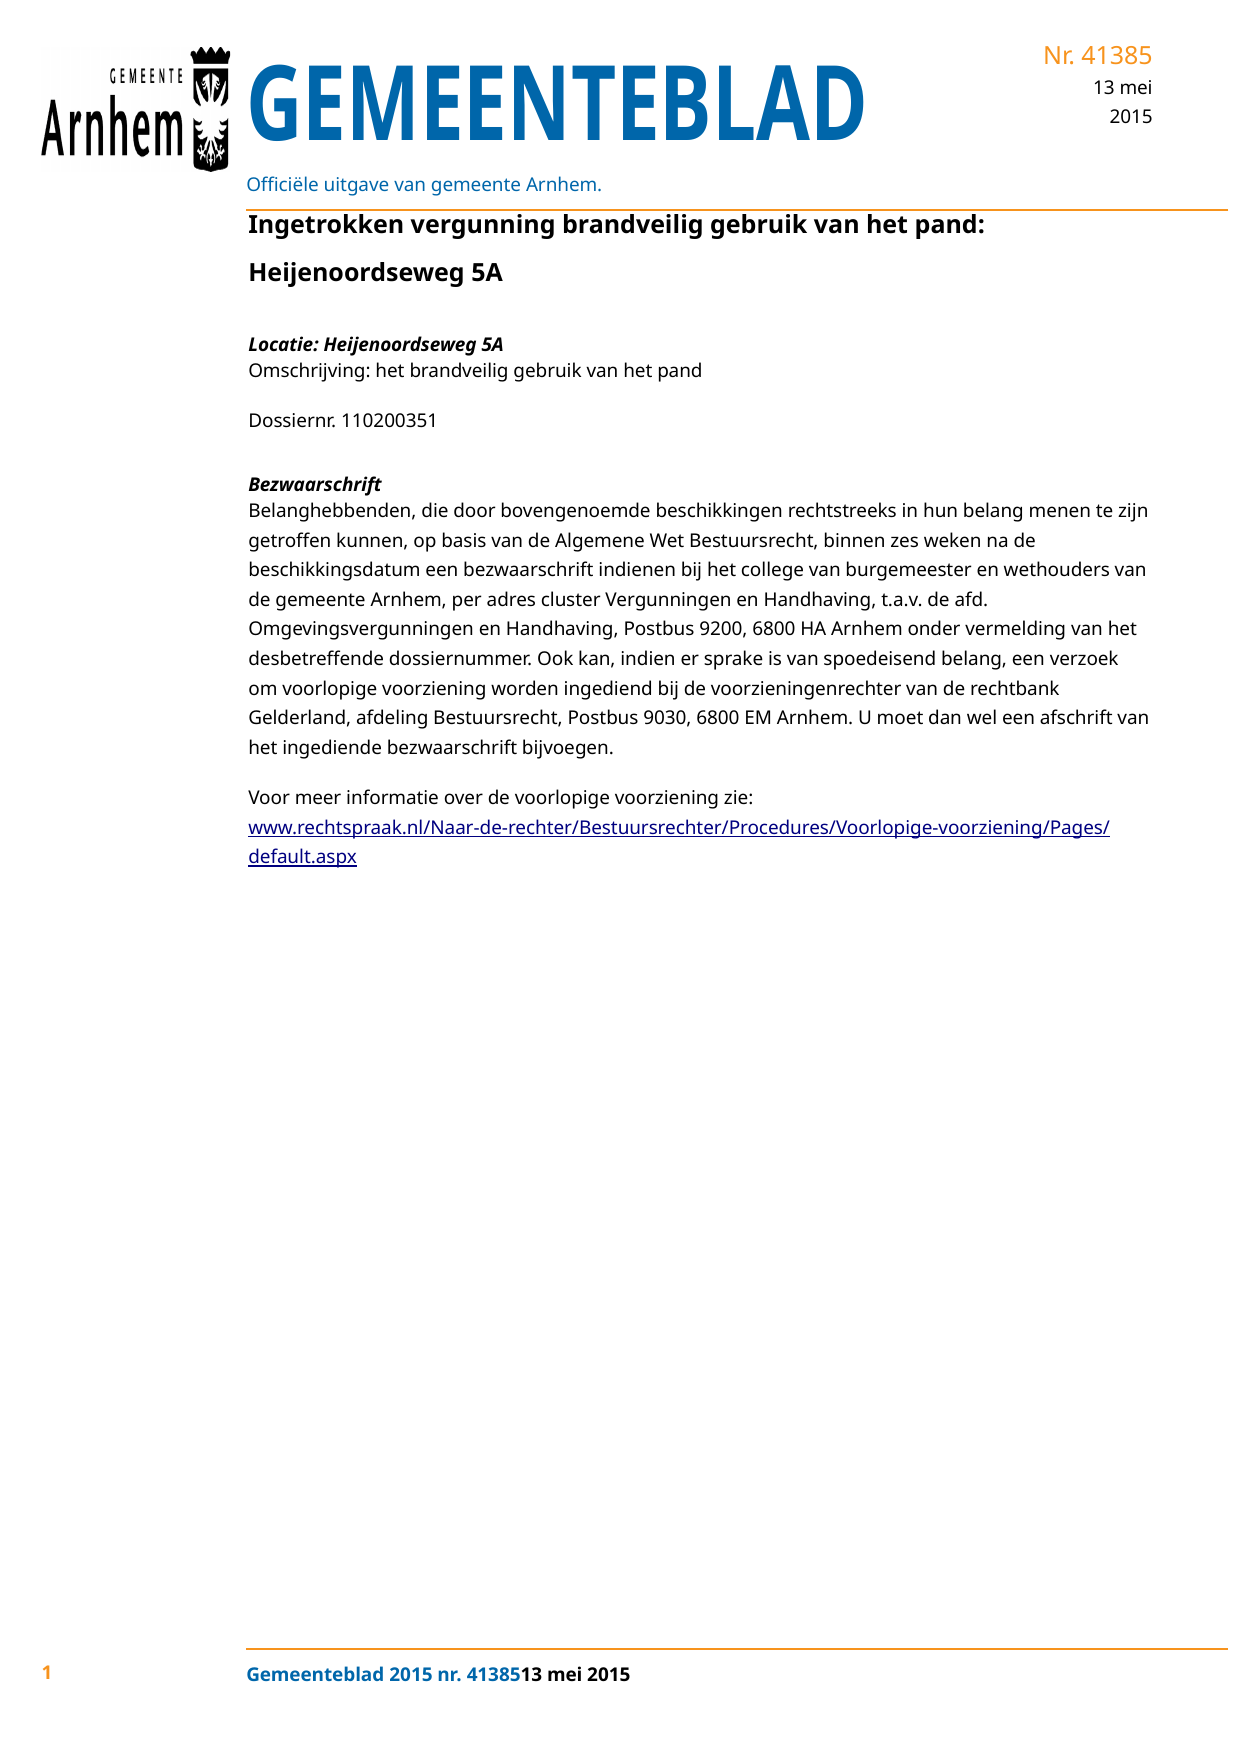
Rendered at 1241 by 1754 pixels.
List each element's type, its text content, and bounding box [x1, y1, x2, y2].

picture [41, 47, 231, 172]
text Dossiernr. 110200351 [248, 408, 1152, 433]
text Belanghebbenden, die door bovengenoemde beschikkingen rechtstreeks in hun belang menen te zijn getroffen kunnen, op basis van de Algemene Wet Bestuursrecht, binnen zes weken na de beschikkingsdatum een bezwaarschrift indienen bij het college van burgemeester en wethouders van de gemeente Arnhem, per adres cluster Vergunningen en Handhaving, t.a.v. de afd. Omgevingsvergunningen en Handhaving, Postbus 9200, 6800 HA Arnhem onder vermelding van het desbetreffende dossiernummer. Ook kan, indien er sprake is van spoedeisend belang, een verzoek om voorlopige voorziening worden ingediend bij de voorzieningenrechter van de rechtbank Gelderland, afdeling Bestuursrecht, Postbus 9030, 6800 EM Arnhem. U moet dan wel een afschrift van het ingediende bezwaarschrift bijvoegen. [248, 497, 1152, 760]
text Omschrijving: het brandveilig gebruik van het pand [248, 357, 1152, 383]
text Locatie: Heijenoordseweg 5A [248, 331, 1152, 357]
text Bezwaarschrift [248, 472, 1152, 497]
text Voor meer informatie over de voorlopige voorziening zie: www.rechtspraak.nl/Naar-de-rechter/Bestuursrechter/Procedures/Voorlopige-voorziening/Pages/default.aspx [248, 784, 1152, 869]
text Ingetrokken vergunning brandveilig gebruik van het pand: Heijenoordseweg 5A [248, 211, 1152, 288]
